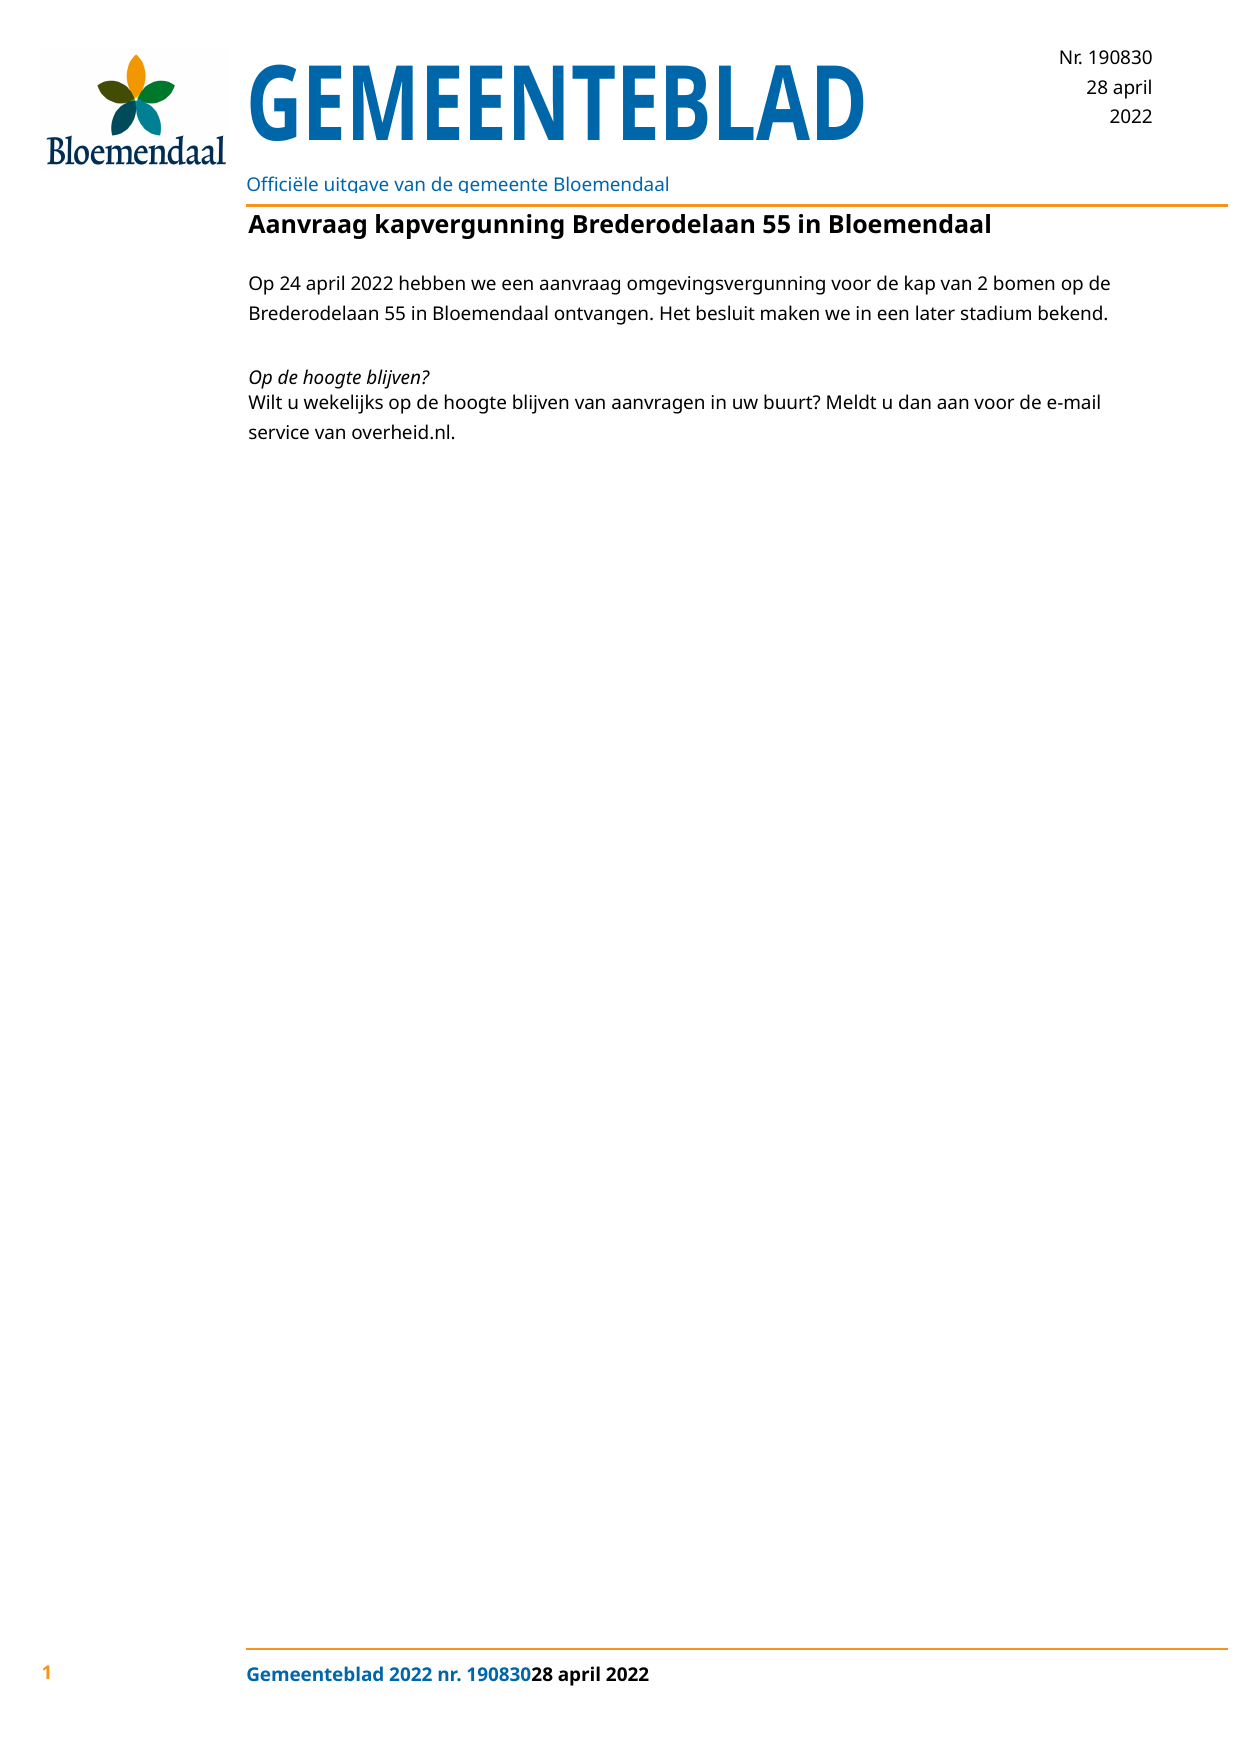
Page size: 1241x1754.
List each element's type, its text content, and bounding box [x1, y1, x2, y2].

text Aanvraag kapvergunning Brederodelaan 55 in Bloemendaal [248, 207, 1152, 241]
text Op 24 april 2022 hebben we een aanvraag omgevingsvergunning voor de kap van 2 bomen op de Brederodelaan 55 in Bloemendaal ontvangen. Het besluit maken we in een later stadium bekend. [248, 270, 1152, 326]
picture [41, 47, 231, 172]
text Op de hoogte blijven? [248, 364, 1152, 389]
text Wilt u wekelijks op de hoogte blijven van aanvragen in uw buurt? Meldt u dan aan voor de e-mail service van overheid.nl. [248, 389, 1152, 445]
